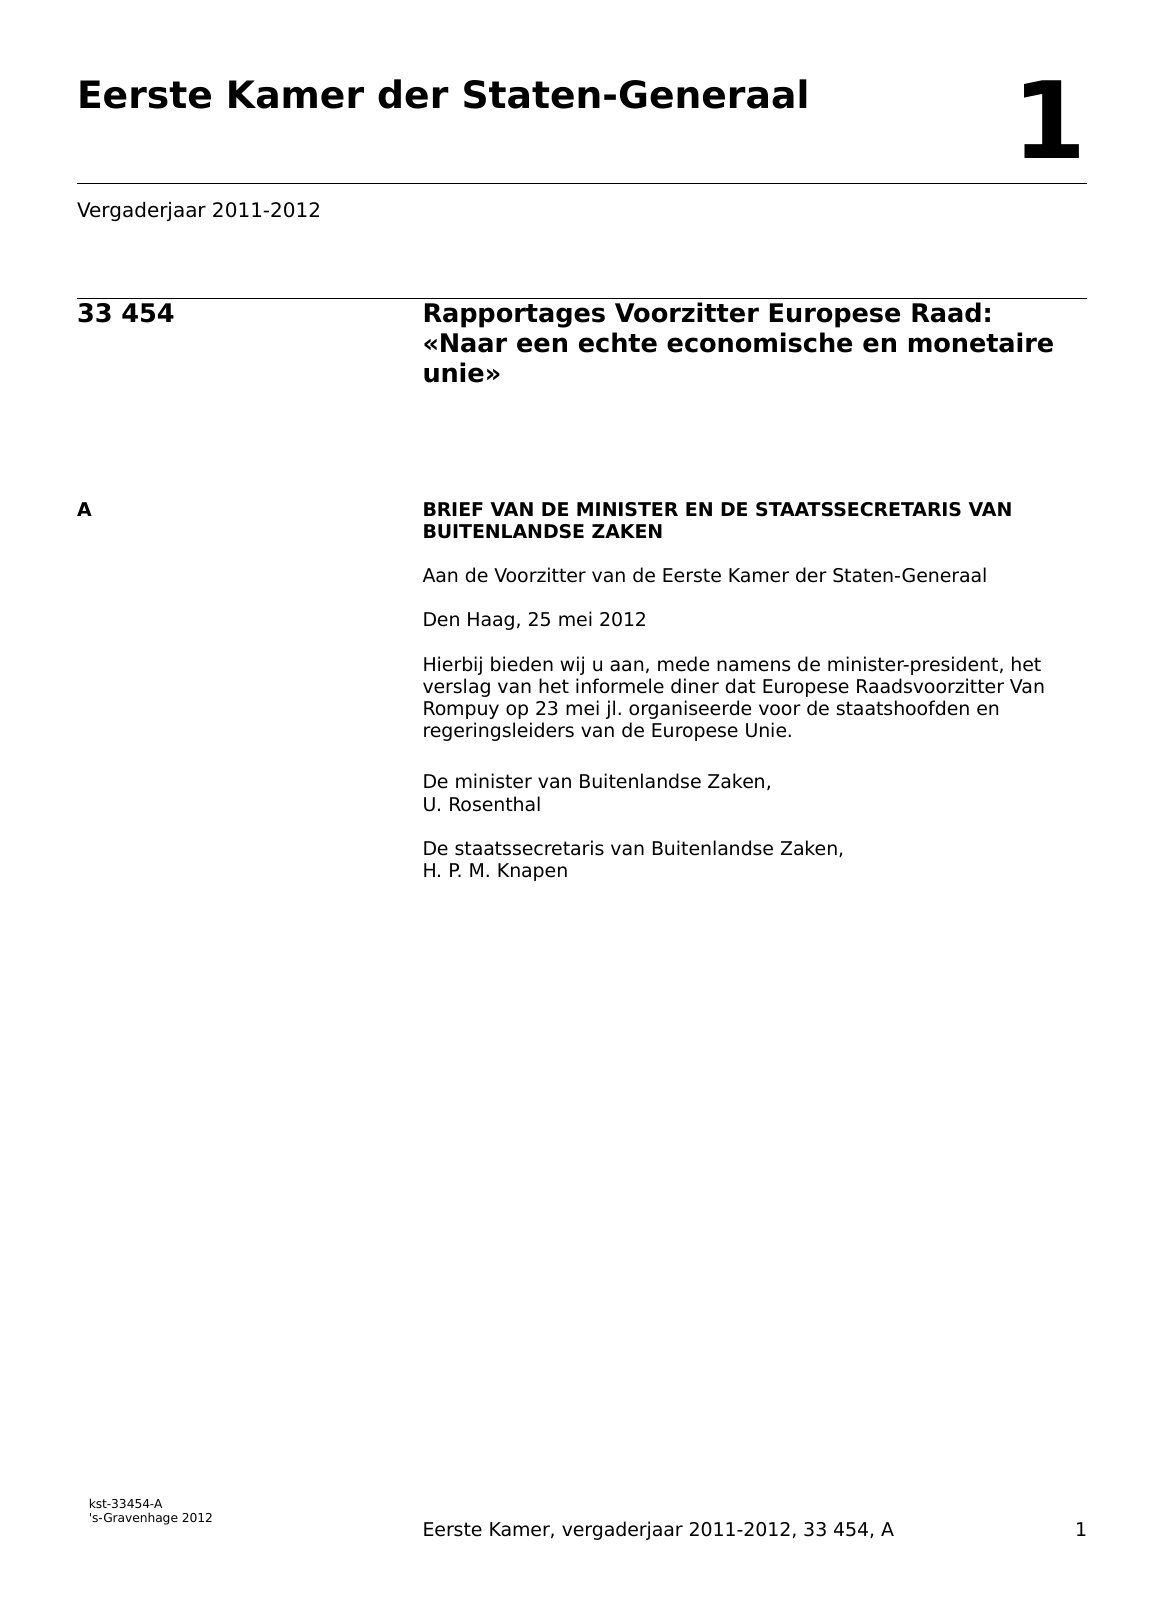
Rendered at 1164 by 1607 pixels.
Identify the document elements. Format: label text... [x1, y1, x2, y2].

text Den Haag, 25 mei 2012 [422, 609, 1087, 631]
table_cell Vergaderjaar 2011-2012 [77, 184, 1087, 298]
text Hierbij bieden wij u aan, mede namens de minister-president, het verslag van het informele diner dat Europese Raadsvoorzitter Van Rompuy op 23 mei jl. organiseerde voor de staatshoofden en regeringsleiders van de Europese Unie. [422, 653, 1087, 741]
text kst-33454-A [88, 1497, 323, 1511]
text 's-Gravenhage 2012 [88, 1511, 323, 1525]
text De staatssecretaris van Buitenlandse Zaken, H. P. M. Knapen [422, 838, 1087, 882]
subtitle 33 454 Rapportages Voorzitter Europese Raad: «Naar een echte economische en monetaire unie» [77, 299, 1087, 388]
table_header 1 [886, 59, 1087, 183]
text Aan de Voorzitter van de Eerste Kamer der Staten-Generaal [422, 565, 1087, 587]
text De minister van Buitenlandse Zaken, U. Rosenthal [422, 771, 1087, 815]
subtitle A BRIEF VAN DE MINISTER EN DE STAATSSECRETARIS VAN BUITENLANDSE ZAKEN [77, 499, 1087, 543]
table_header Eerste Kamer der Staten-Generaal [77, 59, 886, 183]
